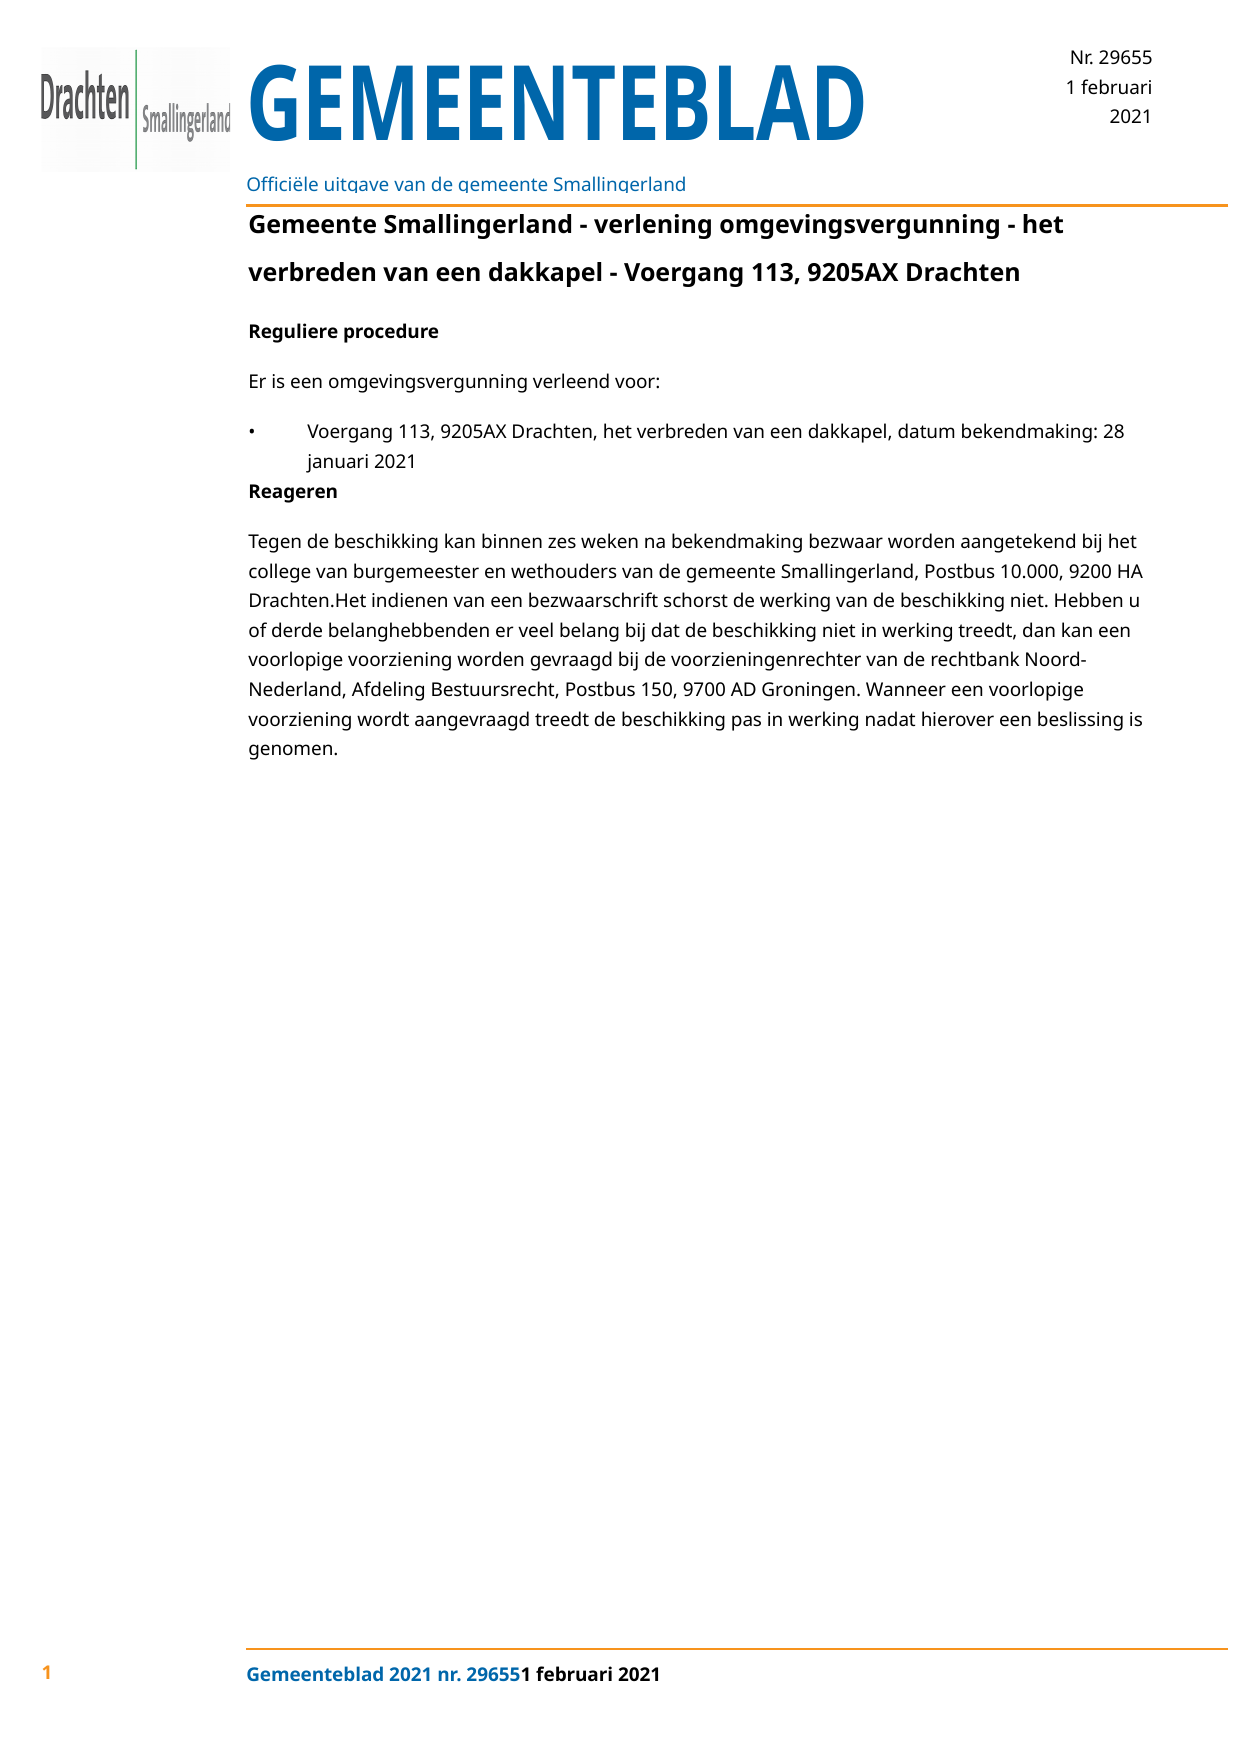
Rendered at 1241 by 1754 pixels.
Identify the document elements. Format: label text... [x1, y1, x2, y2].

text Reguliere procedure [248, 318, 1152, 344]
text Gemeente Smallingerland - verlening omgevingsvergunning - het verbreden van een dakkapel - Voergang 113, 9205AX Drachten [248, 207, 1152, 288]
text Er is een omgevingsvergunning verleend voor: [248, 368, 1152, 394]
text Tegen de beschikking kan binnen zes weken na bekendmaking bezwaar worden aangetekend bij het college van burgemeester en wethouders van de gemeente Smallingerland, Postbus 10.000, 9200 HA Drachten.Het indienen van een bezwaarschrift schorst de werking van de beschikking niet. Hebben u of derde belanghebbenden er veel belang bij dat de beschikking niet in werking treedt, dan kan een voorlopige voorziening worden gevraagd bij de voorzieningenrechter van de rechtbank Noord-Nederland, Afdeling Bestuursrecht, Postbus 150, 9700 AD Groningen. Wanneer een voorlopige voorziening wordt aangevraagd treedt de beschikking pas in werking nadat hierover een beslissing is genomen. [248, 528, 1152, 761]
list Voergang 113, 9205AX Drachten, het verbreden van een dakkapel, datum bekendmaking: 28 januari 2021 [248, 419, 1152, 474]
picture [41, 47, 231, 172]
text Reageren [248, 478, 1152, 504]
